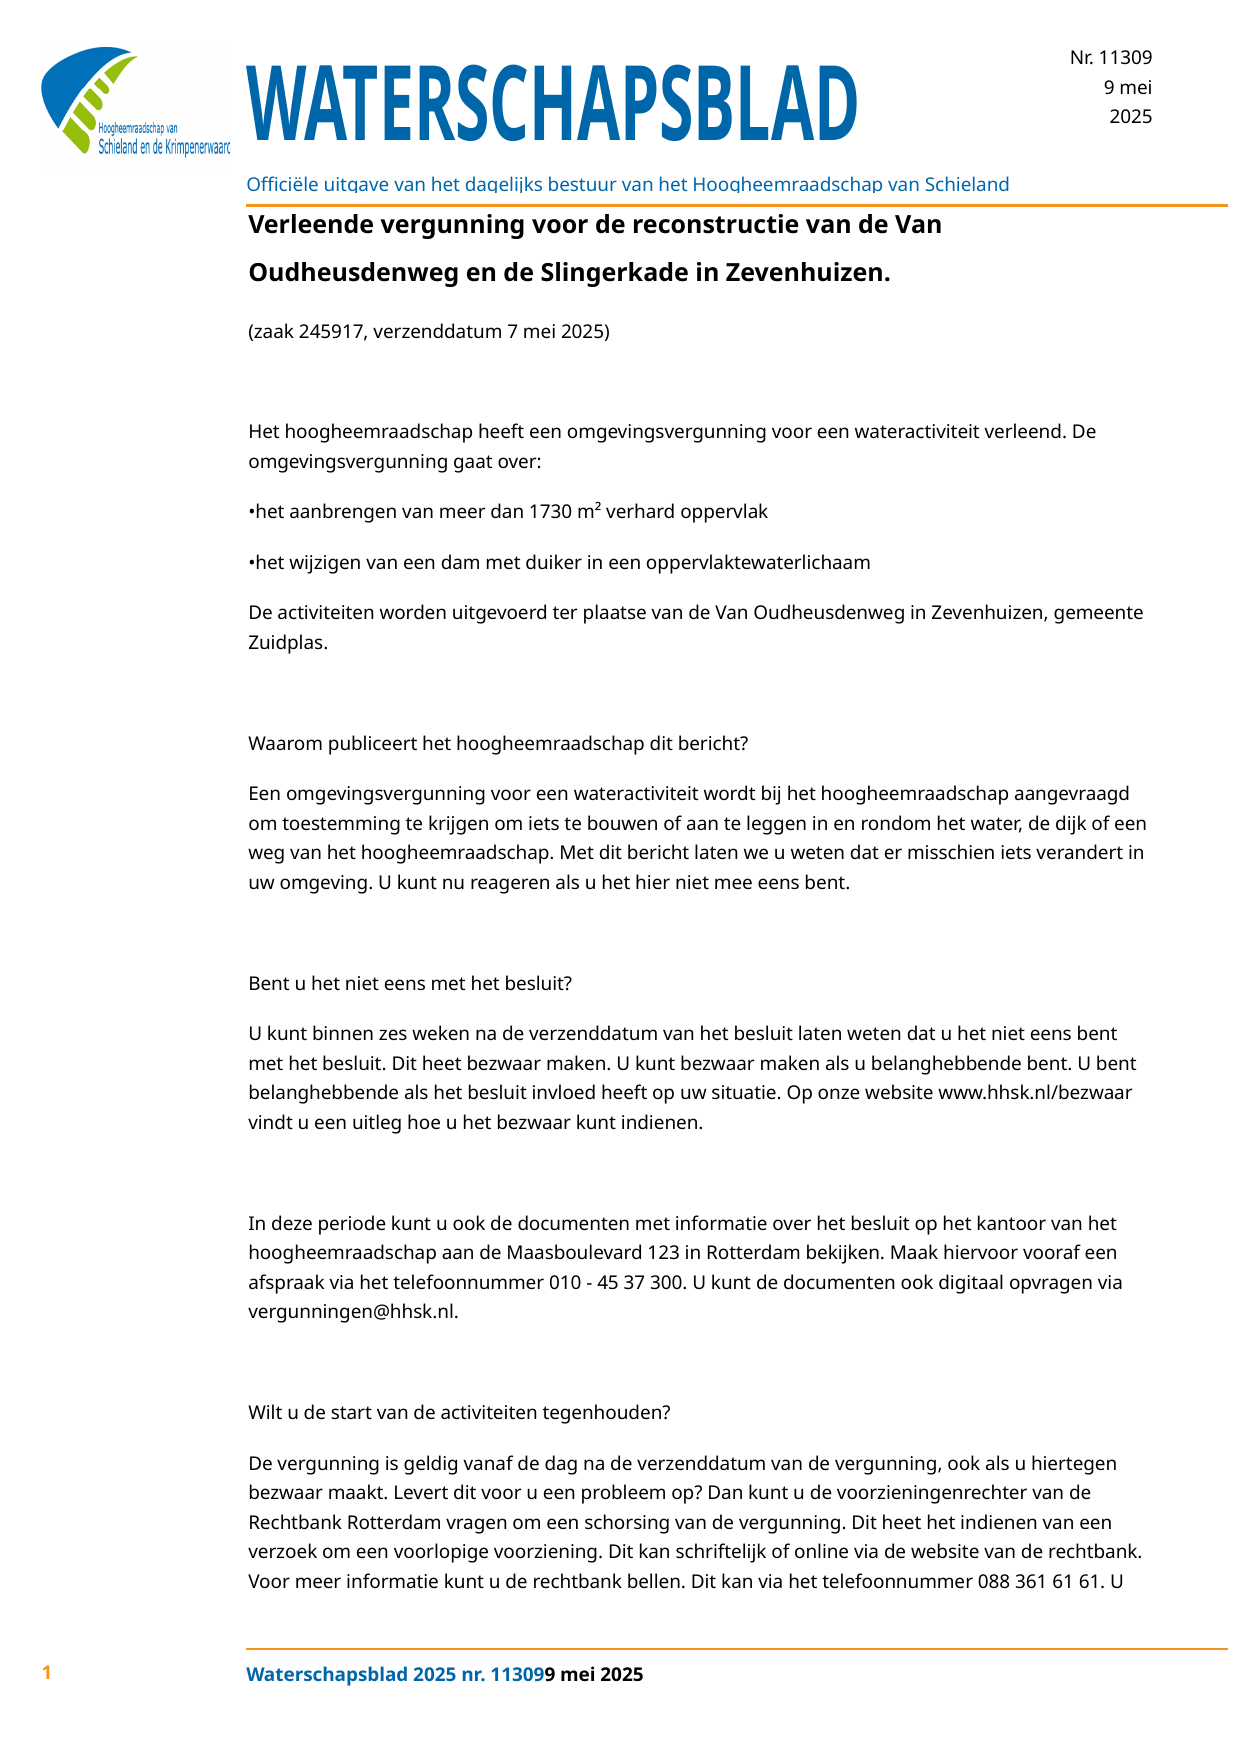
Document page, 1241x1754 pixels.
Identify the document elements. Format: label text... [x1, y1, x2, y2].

text U kunt binnen zes weken na de verzenddatum van het besluit laten weten dat u het niet eens bent met het besluit. Dit heet bezwaar maken. U kunt bezwaar maken als u belanghebbende bent. U bent belanghebbende als het besluit invloed heeft op uw situatie. Op onze website www.hhsk.nl/bezwaar vindt u een uitleg hoe u het bezwaar kunt indienen. [248, 1020, 1152, 1135]
text •het aanbrengen van meer dan 1730 m² verhard oppervlak [248, 499, 1152, 524]
text Wilt u de start van de activiteiten tegenhouden? [248, 1399, 1152, 1425]
text De activiteiten worden uitgevoerd ter plaatse van de Van Oudheusdenweg in Zevenhuizen, gemeente Zuidplas. [248, 599, 1152, 655]
text (zaak 245917, verzenddatum 7 mei 2025) [248, 318, 1152, 344]
text •het wijzigen van een dam met duiker in een oppervlaktewaterlichaam [248, 549, 1152, 575]
text Een omgevingsvergunning voor een wateractiviteit wordt bij het hoogheemraadschap aangevraagd om toestemming te krijgen om iets te bouwen of aan te leggen in en rondom het water, de dijk of een weg van het hoogheemraadschap. Met dit bericht laten we u weten dat er misschien iets verandert in uw omgeving. U kunt nu reageren als u het hier niet mee eens bent. [248, 780, 1152, 895]
picture [41, 47, 231, 172]
text Waarom publiceert het hoogheemraadschap dit bericht? [248, 730, 1152, 756]
text In deze periode kunt u ook de documenten met informatie over het besluit op het kantoor van het hoogheemraadschap aan de Maasboulevard 123 in Rotterdam bekijken. Maak hiervoor vooraf een afspraak via het telefoonnummer 010 - 45 37 300. U kunt de documenten ook digitaal opvragen via vergunningen@hhsk.nl. [248, 1210, 1152, 1324]
text Bent u het niet eens met het besluit? [248, 970, 1152, 996]
text Verleende vergunning voor de reconstructie van de Van Oudheusdenweg en de Slingerkade in Zevenhuizen. [248, 207, 1152, 288]
text De vergunning is geldig vanaf de dag na de verzenddatum van de vergunning, ook als u hiertegen bezwaar maakt. Levert dit voor u een probleem op? Dan kunt u de voorzieningenrechter van de Rechtbank Rotterdam vragen om een schorsing van de vergunning. Dit heet het indienen van een verzoek om een voorlopige voorziening. Dit kan schriftelijk of online via de website van de rechtbank. Voor meer informatie kunt u de rechtbank bellen. Dit kan via het telefoonnummer 088 361 61 61. U [248, 1450, 1152, 1594]
text Het hoogheemraadschap heeft een omgevingsvergunning voor een wateractiviteit verleend. De omgevingsvergunning gaat over: [248, 419, 1152, 474]
